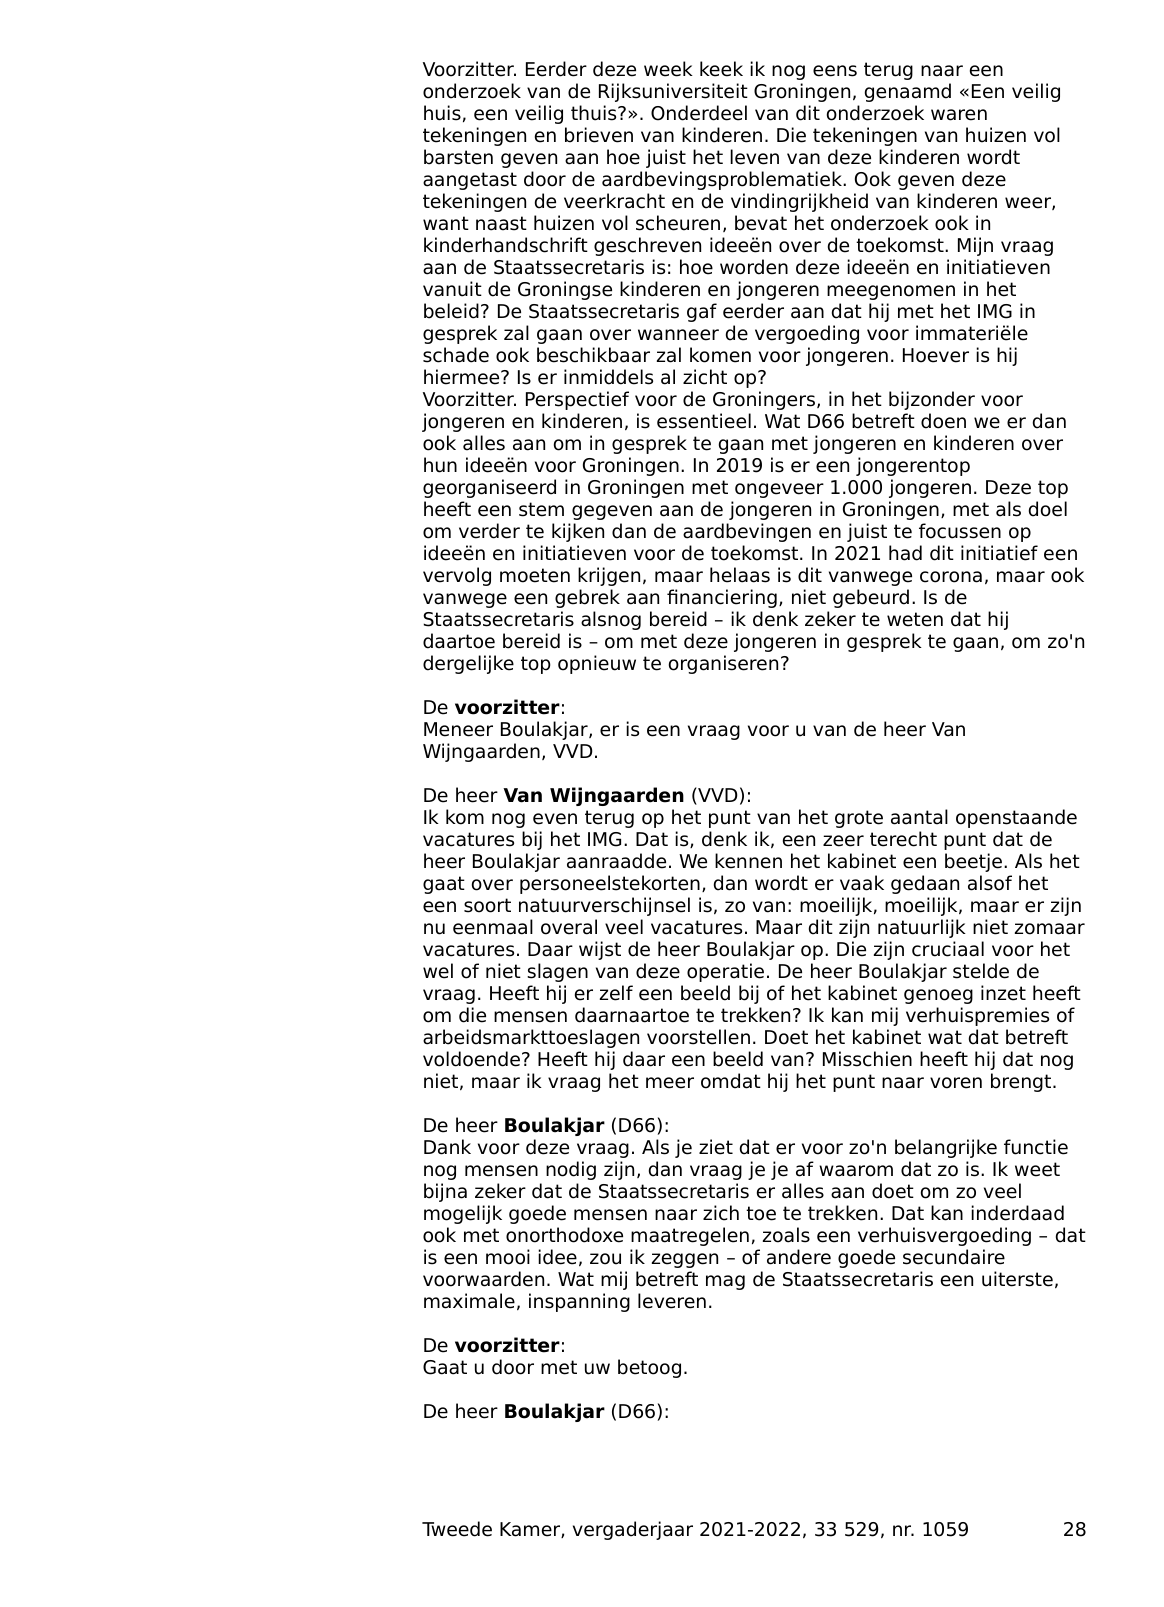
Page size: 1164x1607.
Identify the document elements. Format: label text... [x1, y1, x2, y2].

text Gaat u door met uw betoog. [422, 1357, 1087, 1379]
text Meneer Boulakjar, er is een vraag voor u van de heer Van Wijngaarden, VVD. [422, 719, 1087, 763]
text Dank voor deze vraag. Als je ziet dat er voor zo'n belangrijke functie nog mensen nodig zijn, dan vraag je je af waarom dat zo is. Ik weet bijna zeker dat de Staatssecretaris er alles aan doet om zo veel mogelijk goede mensen naar zich toe te trekken. Dat kan inderdaad ook met onorthodoxe maatregelen, zoals een verhuisvergoeding – dat is een mooi idee, zou ik zeggen – of andere goede secundaire voorwaarden. Wat mij betreft mag de Staatssecretaris een uiterste, maximale, inspanning leveren. [422, 1137, 1087, 1312]
text De voorzitter: [422, 1335, 1087, 1357]
text Voorzitter. Perspectief voor de Groningers, in het bijzonder voor jongeren en kinderen, is essentieel. Wat D66 betreft doen we er dan ook alles aan om in gesprek te gaan met jongeren en kinderen over hun ideeën voor Groningen. In 2019 is er een jongerentop georganiseerd in Groningen met ongeveer 1.000 jongeren. Deze top heeft een stem gegeven aan de jongeren in Groningen, met als doel om verder te kijken dan de aardbevingen en juist te focussen op ideeën en initiatieven voor de toekomst. In 2021 had dit initiatief een vervolg moeten krijgen, maar helaas is dit vanwege corona, maar ook vanwege een gebrek aan financiering, niet gebeurd. Is de Staatssecretaris alsnog bereid – ik denk zeker te weten dat hij daartoe bereid is – om met deze jongeren in gesprek te gaan, om zo'n dergelijke top opnieuw te organiseren? [422, 389, 1087, 674]
text De heer Boulakjar (D66): [422, 1115, 1087, 1137]
text De heer Boulakjar (D66): [422, 1401, 1087, 1423]
text Voorzitter. Eerder deze week keek ik nog eens terug naar een onderzoek van de Rijksuniversiteit Groningen, genaamd «Een veilig huis, een veilig thuis?». Onderdeel van dit onderzoek waren tekeningen en brieven van kinderen. Die tekeningen van huizen vol barsten geven aan hoe juist het leven van deze kinderen wordt aangetast door de aardbevingsproblematiek. Ook geven deze tekeningen de veerkracht en de vindingrijkheid van kinderen weer, want naast huizen vol scheuren, bevat het onderzoek ook in kinderhandschrift geschreven ideeën over de toekomst. Mijn vraag aan de Staatssecretaris is: hoe worden deze ideeën en initiatieven vanuit de Groningse kinderen en jongeren meegenomen in het beleid? De Staatssecretaris gaf eerder aan dat hij met het IMG in gesprek zal gaan over wanneer de vergoeding voor immateriële schade ook beschikbaar zal komen voor jongeren. Hoever is hij hiermee? Is er inmiddels al zicht op? [422, 59, 1087, 389]
text De heer Van Wijngaarden (VVD): [422, 785, 1087, 807]
text Ik kom nog even terug op het punt van het grote aantal openstaande vacatures bij het IMG. Dat is, denk ik, een zeer terecht punt dat de heer Boulakjar aanraadde. We kennen het kabinet een beetje. Als het gaat over personeelstekorten, dan wordt er vaak gedaan alsof het een soort natuurverschijnsel is, zo van: moeilijk, moeilijk, maar er zijn nu eenmaal overal veel vacatures. Maar dit zijn natuurlijk niet zomaar vacatures. Daar wijst de heer Boulakjar op. Die zijn cruciaal voor het wel of niet slagen van deze operatie. De heer Boulakjar stelde de vraag. Heeft hij er zelf een beeld bij of het kabinet genoeg inzet heeft om die mensen daarnaartoe te trekken? Ik kan mij verhuispremies of arbeidsmarkttoeslagen voorstellen. Doet het kabinet wat dat betreft voldoende? Heeft hij daar een beeld van? Misschien heeft hij dat nog niet, maar ik vraag het meer omdat hij het punt naar voren brengt. [422, 807, 1087, 1092]
text De voorzitter: [422, 697, 1087, 719]
